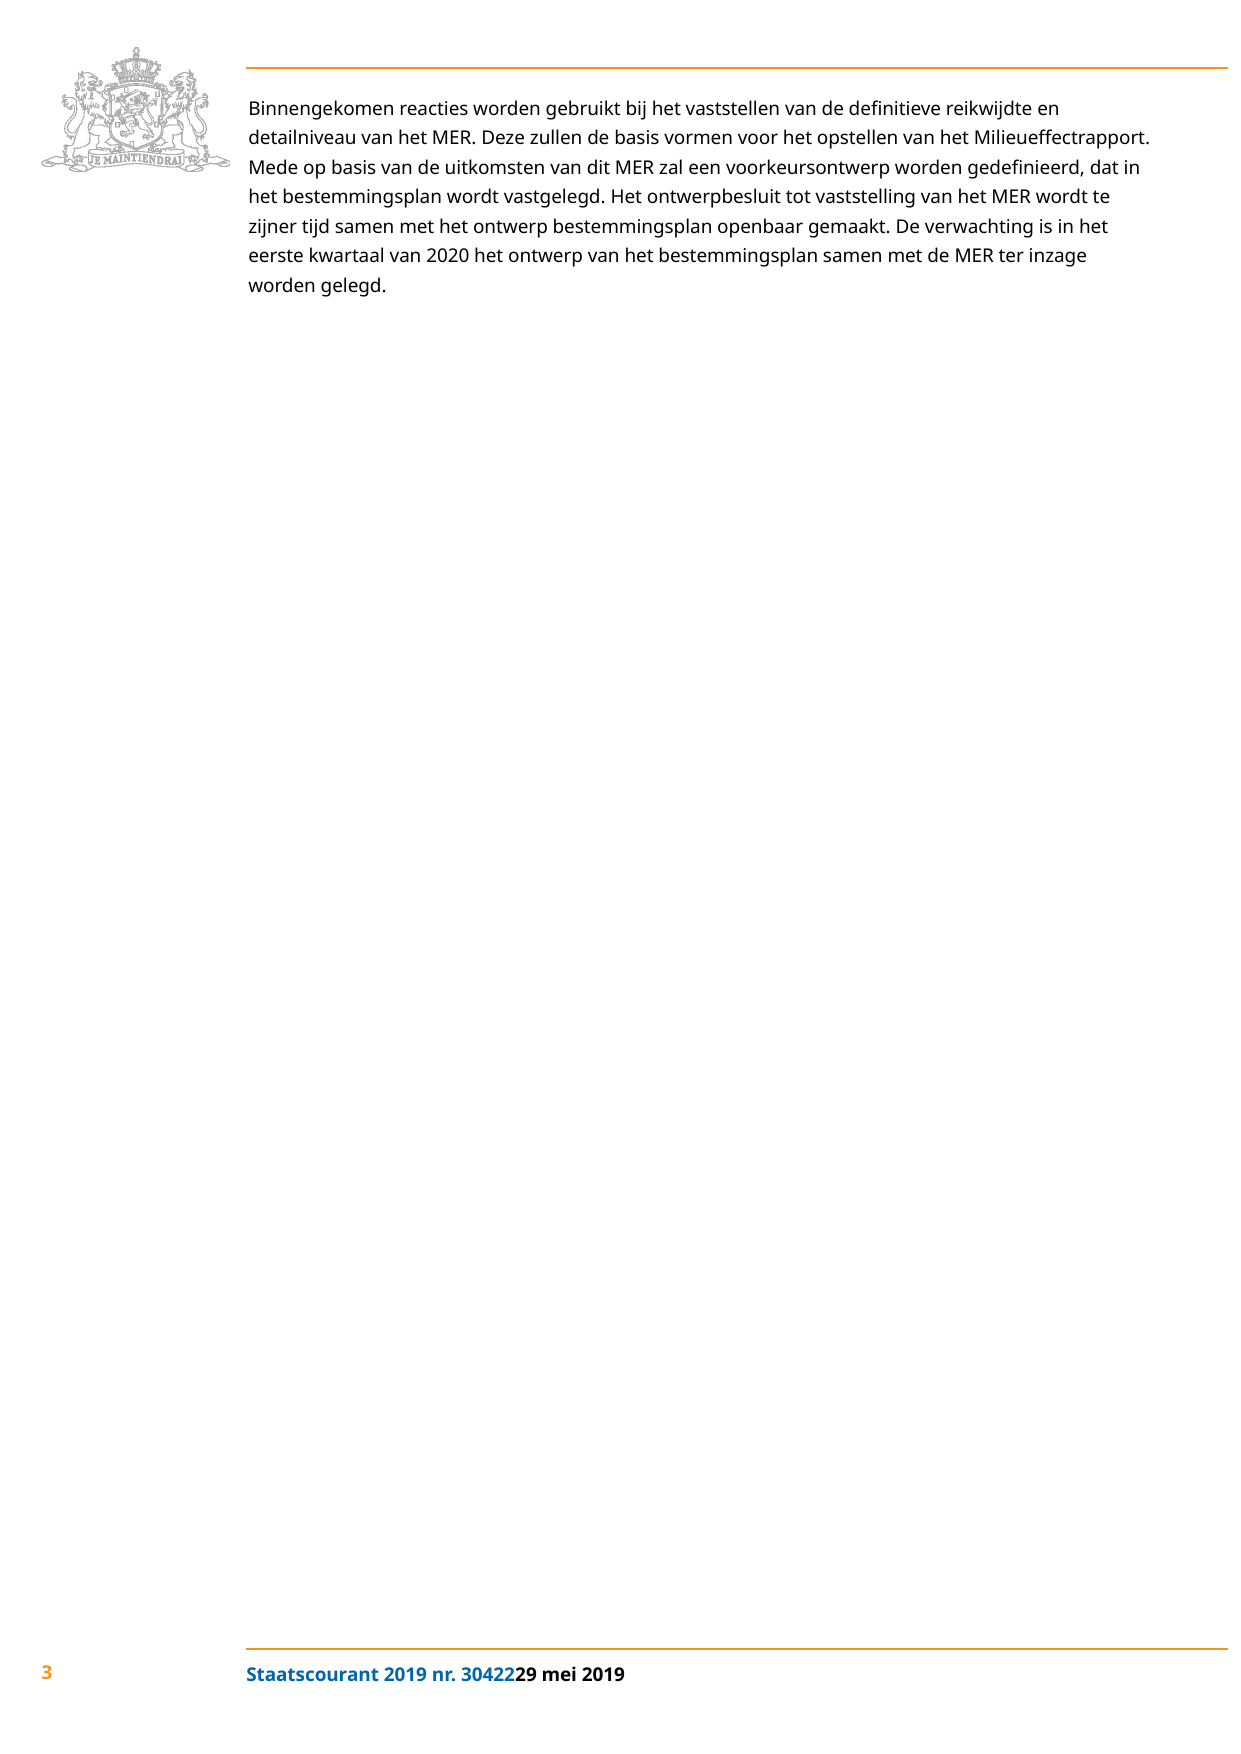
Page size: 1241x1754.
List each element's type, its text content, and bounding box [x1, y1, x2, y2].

text Binnengekomen reacties worden gebruikt bij het vaststellen van de definitieve reikwijdte en detailniveau van het MER. Deze zullen de basis vormen voor het opstellen van het Milieueffectrapport. Mede op basis van de uitkomsten van dit MER zal een voorkeursontwerp worden gedefinieerd, dat in het bestemmingsplan wordt vastgelegd. Het ontwerpbesluit tot vaststelling van het MER wordt te zijner tijd samen met het ontwerp bestemmingsplan openbaar gemaakt. De verwachting is in het eerste kwartaal van 2020 het ontwerp van het bestemmingsplan samen met de MER ter inzage worden gelegd. [248, 95, 1152, 298]
picture [41, 47, 231, 172]
